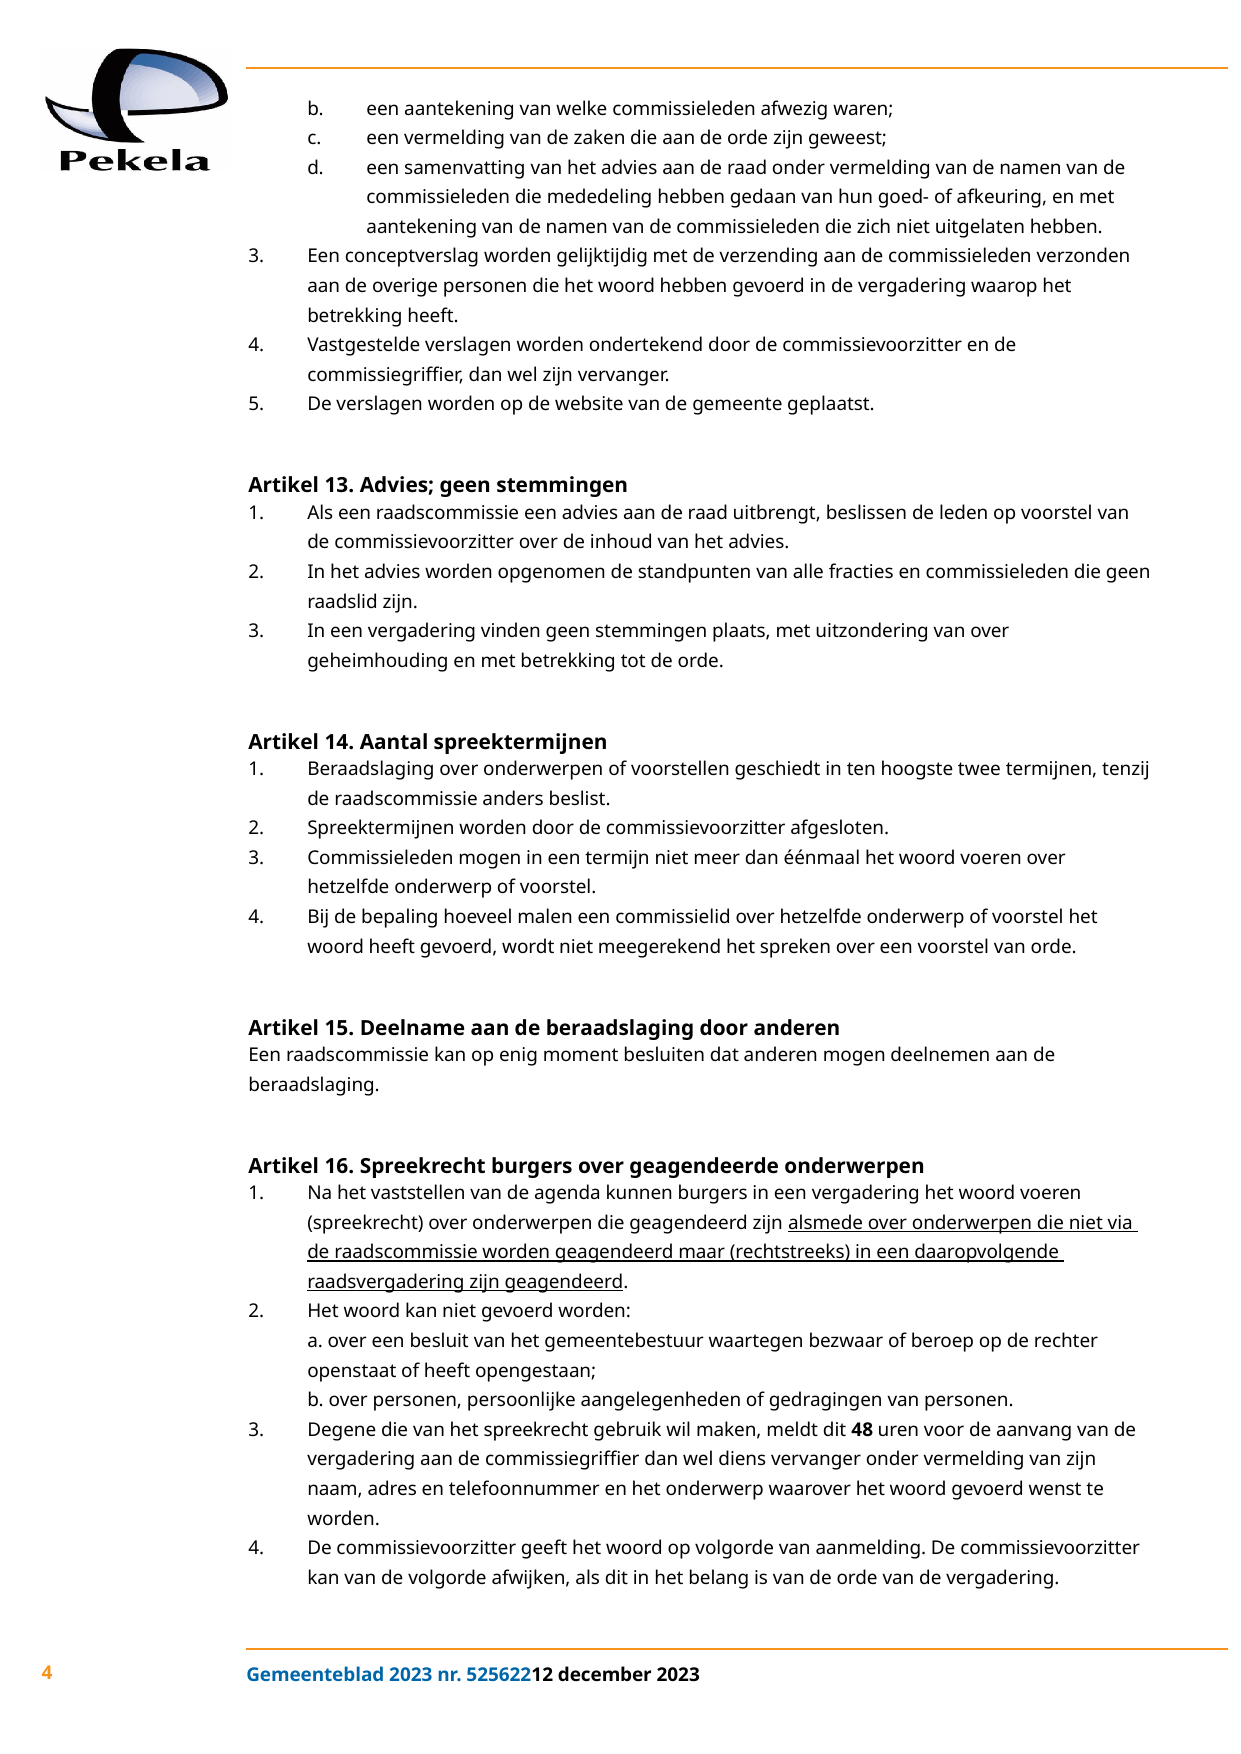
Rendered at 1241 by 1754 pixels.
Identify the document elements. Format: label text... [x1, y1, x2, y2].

list Degene die van het spreekrecht gebruik wil maken, meldt dit 48 uren voor de aanvang van de vergadering aan de commissiegriffier dan wel diens vervanger onder vermelding van zijn naam, adres en telefoonnummer en het onderwerp waarover het woord gevoerd wenst te worden. [248, 1416, 1152, 1531]
list In het advies worden opgenomen de standpunten van alle fracties en commissieleden die geen raadslid zijn. [248, 558, 1152, 613]
list Het woord kan niet gevoerd worden: [248, 1298, 1152, 1323]
list Als een raadscommissie een advies aan de raad uitbrengt, beslissen de leden op voorstel van de commissievoorzitter over de inhoud van het advies. [248, 499, 1152, 554]
list De commissievoorzitter geeft het woord op volgorde van aanmelding. De commissievoorzitter kan van de volgorde afwijken, als dit in het belang is van de orde van de vergadering. [248, 1534, 1152, 1590]
text Artikel 15. Deelname aan de beraadslaging door anderen [248, 1013, 1152, 1041]
text Artikel 14. Aantal spreektermijnen [248, 727, 1152, 755]
text Artikel 16. Spreekrecht burgers over geagendeerde onderwerpen [248, 1151, 1152, 1179]
picture [41, 47, 231, 172]
list Na het vaststellen van de agenda kunnen burgers in een vergadering het woord voeren (spreekrecht) over onderwerpen die geagendeerd zijn alsmede over onderwerpen die niet via de raadscommissie worden geagendeerd maar (rechtstreeks) in een daaropvolgende raadsvergadering zijn geagendeerd. [248, 1179, 1152, 1294]
list b. over personen, persoonlijke aangelegenheden of gedragingen van personen. [248, 1386, 1152, 1412]
list Een conceptverslag worden gelijktijdig met de verzending aan de commissieleden verzonden aan de overige personen die het woord hebben gevoerd in de vergadering waarop het betrekking heeft. [248, 243, 1152, 328]
list Beraadslaging over onderwerpen of voorstellen geschiedt in ten hoogste twee termijnen, tenzij de raadscommissie anders beslist. [248, 755, 1152, 811]
list Commissieleden mogen in een termijn niet meer dan éénmaal het woord voeren over hetzelfde onderwerp of voorstel. [248, 844, 1152, 899]
list een aantekening van welke commissieleden afwezig waren; [307, 95, 1152, 121]
list Spreektermijnen worden door de commissievoorzitter afgesloten. [248, 814, 1152, 840]
list a. over een besluit van het gemeentebestuur waartegen bezwaar of beroep op de rechter openstaat of heeft opengestaan; [248, 1327, 1152, 1383]
text Artikel 13. Advies; geen stemmingen [248, 471, 1152, 499]
list In een vergadering vinden geen stemmingen plaats, met uitzondering van over geheimhouding en met betrekking tot de orde. [248, 617, 1152, 673]
list Bij de bepaling hoeveel malen een commissielid over hetzelfde onderwerp of voorstel het woord heeft gevoerd, wordt niet meegerekend het spreken over een voorstel van orde. [248, 903, 1152, 959]
list een vermelding van de zaken die aan de orde zijn geweest; [307, 124, 1152, 150]
text Een raadscommissie kan op enig moment besluiten dat anderen mogen deelnemen aan de beraadslaging. [248, 1041, 1152, 1097]
list De verslagen worden op de website van de gemeente geplaatst. [248, 391, 1152, 416]
list een samenvatting van het advies aan de raad onder vermelding van de namen van de commissieleden die mededeling hebben gedaan van hun goed- of afkeuring, en met aantekening van de namen van de commissieleden die zich niet uitgelaten hebben. [307, 154, 1152, 239]
list Vastgestelde verslagen worden ondertekend door de commissievoorzitter en de commissiegriffier, dan wel zijn vervanger. [248, 331, 1152, 387]
